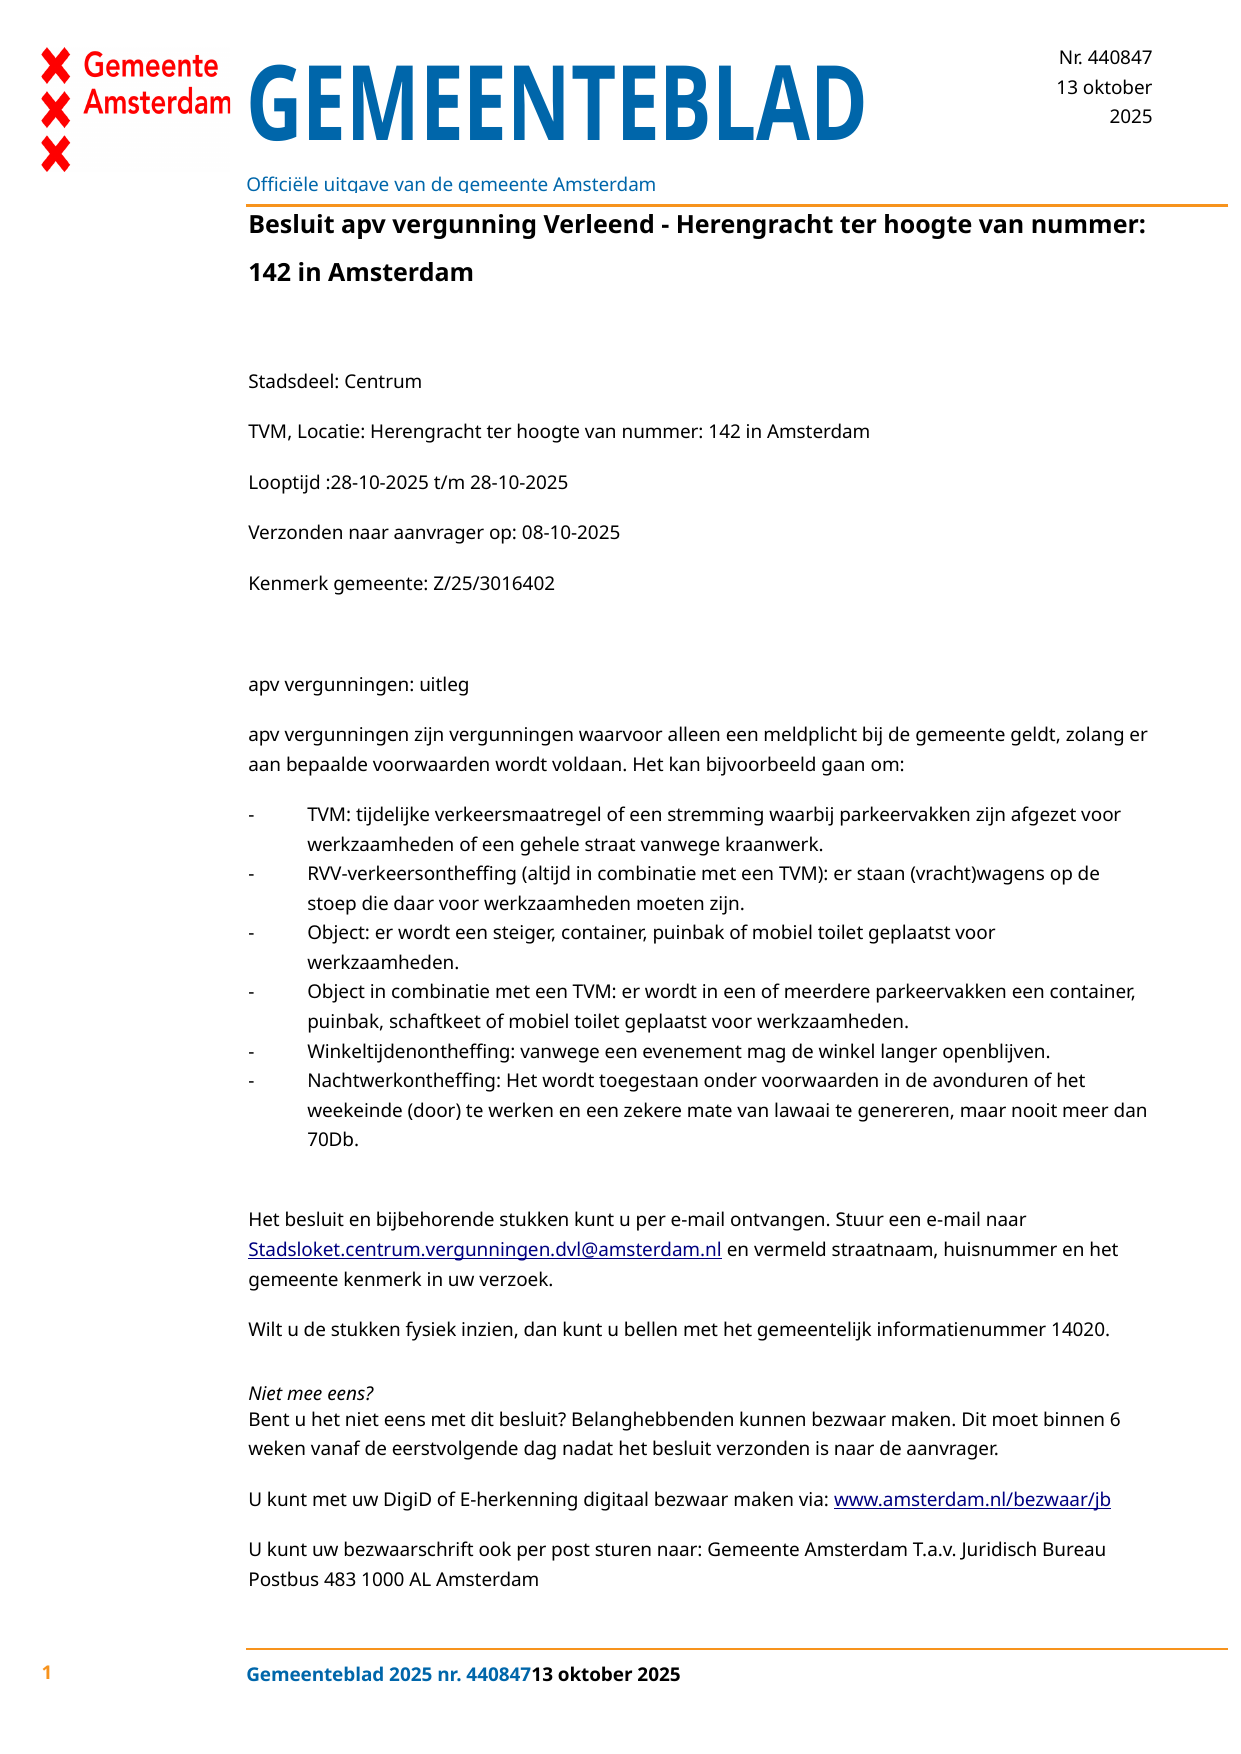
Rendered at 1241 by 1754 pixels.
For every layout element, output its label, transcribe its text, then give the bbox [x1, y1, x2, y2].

text Wilt u de stukken fysiek inzien, dan kunt u bellen met het gemeentelijk informatienummer 14020. [248, 1316, 1152, 1342]
list Object: er wordt een steiger, container, puinbak of mobiel toilet geplaatst voor werkzaamheden. [248, 919, 1152, 975]
text Verzonden naar aanvrager op: 08-10-2025 [248, 519, 1152, 545]
list RVV-verkeersontheffing (altijd in combinatie met een TVM): er staan (vracht)wagens op de stoep die daar voor werkzaamheden moeten zijn. [248, 860, 1152, 916]
text Stadsdeel: Centrum [248, 368, 1152, 394]
text Het besluit en bijbehorende stukken kunt u per e-mail ontvangen. Stuur een e-mail naar Stadsloket.centrum.vergunningen.dvl@amsterdam.nl en vermeld straatnaam, huisnummer en het gemeente kenmerk in uw verzoek. [248, 1207, 1152, 1292]
text Besluit apv vergunning Verleend - Herengracht ter hoogte van nummer: 142 in Amsterdam [248, 207, 1152, 288]
text Looptijd :28-10-2025 t/m 28-10-2025 [248, 469, 1152, 495]
text Bent u het niet eens met dit besluit? Belanghebbenden kunnen bezwaar maken. Dit moet binnen 6 weken vanaf de eerstvolgende dag nadat het besluit verzonden is naar de aanvrager. [248, 1406, 1152, 1461]
text TVM, Locatie: Herengracht ter hoogte van nummer: 142 in Amsterdam [248, 419, 1152, 444]
list Nachtwerkontheffing: Het wordt toegestaan onder voorwaarden in de avonduren of het weekeinde (door) te werken en een zekere mate van lawaai te genereren, maar nooit meer dan 70Db. [248, 1067, 1152, 1152]
list Winkeltijdenontheffing: vanwege een evenement mag de winkel langer openblijven. [248, 1038, 1152, 1064]
text apv vergunningen: uitleg [248, 671, 1152, 697]
picture [41, 47, 231, 172]
text Niet mee eens? [248, 1380, 1152, 1406]
list TVM: tijdelijke verkeersmaatregel of een stremming waarbij parkeervakken zijn afgezet voor werkzaamheden of een gehele straat vanwege kraanwerk. [248, 801, 1152, 857]
text U kunt met uw DigiD of E-herkenning digitaal bezwaar maken via: www.amsterdam.nl/bezwaar/jb [248, 1486, 1152, 1512]
list Object in combinatie met een TVM: er wordt in een of meerdere parkeervakken een container, puinbak, schaftkeet of mobiel toilet geplaatst voor werkzaamheden. [248, 979, 1152, 1034]
text U kunt uw bezwaarschrift ook per post sturen naar: Gemeente Amsterdam T.a.v. Juridisch Bureau Postbus 483 1000 AL Amsterdam [248, 1536, 1152, 1592]
text apv vergunningen zijn vergunningen waarvoor alleen een meldplicht bij de gemeente geldt, zolang er aan bepaalde voorwaarden wordt voldaan. Het kan bijvoorbeeld gaan om: [248, 721, 1152, 777]
text Kenmerk gemeente: Z/25/3016402 [248, 570, 1152, 596]
